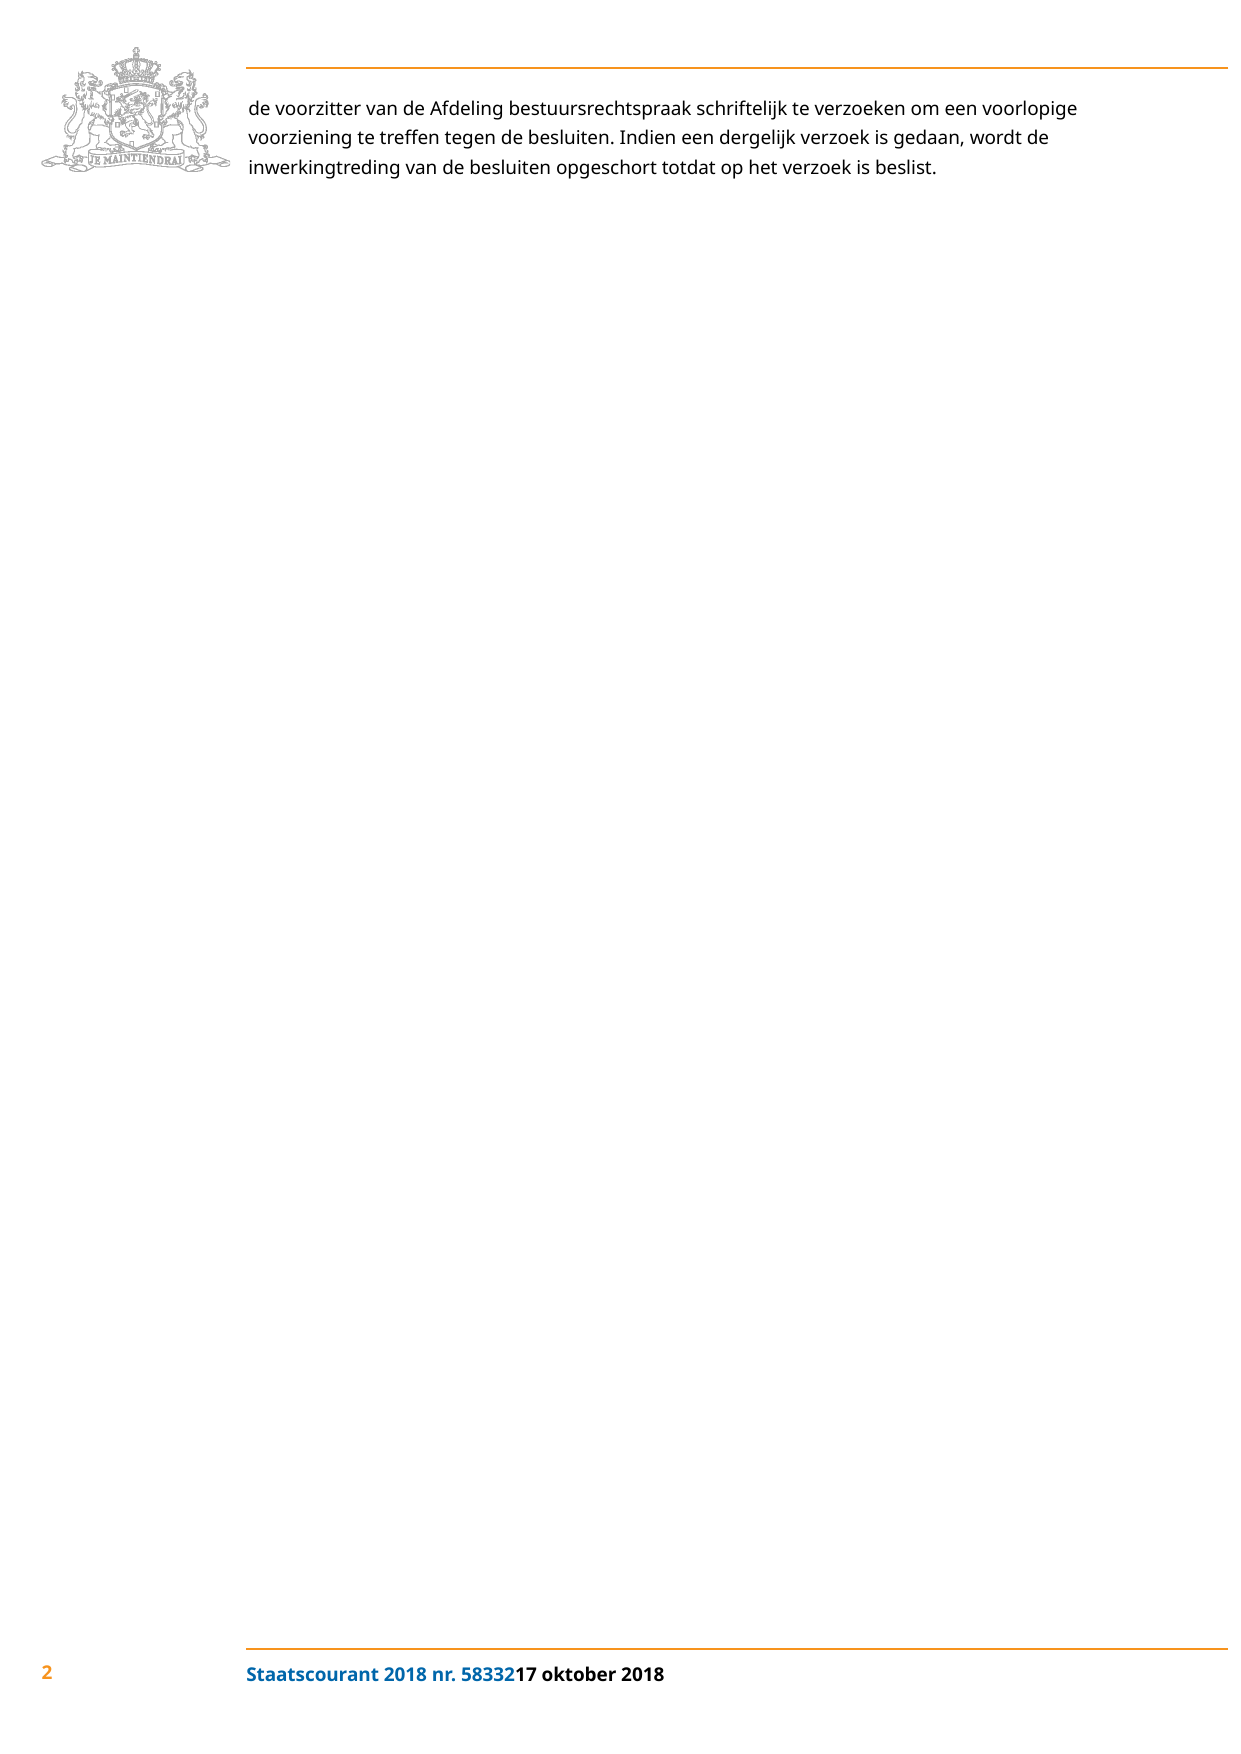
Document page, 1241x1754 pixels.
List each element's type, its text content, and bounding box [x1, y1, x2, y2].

text de voorzitter van de Afdeling bestuursrechtspraak schriftelijk te verzoeken om een voorlopige voorziening te treffen tegen de besluiten. Indien een dergelijk verzoek is gedaan, wordt de inwerkingtreding van de besluiten opgeschort totdat op het verzoek is beslist. [248, 95, 1152, 180]
picture [41, 47, 231, 172]
